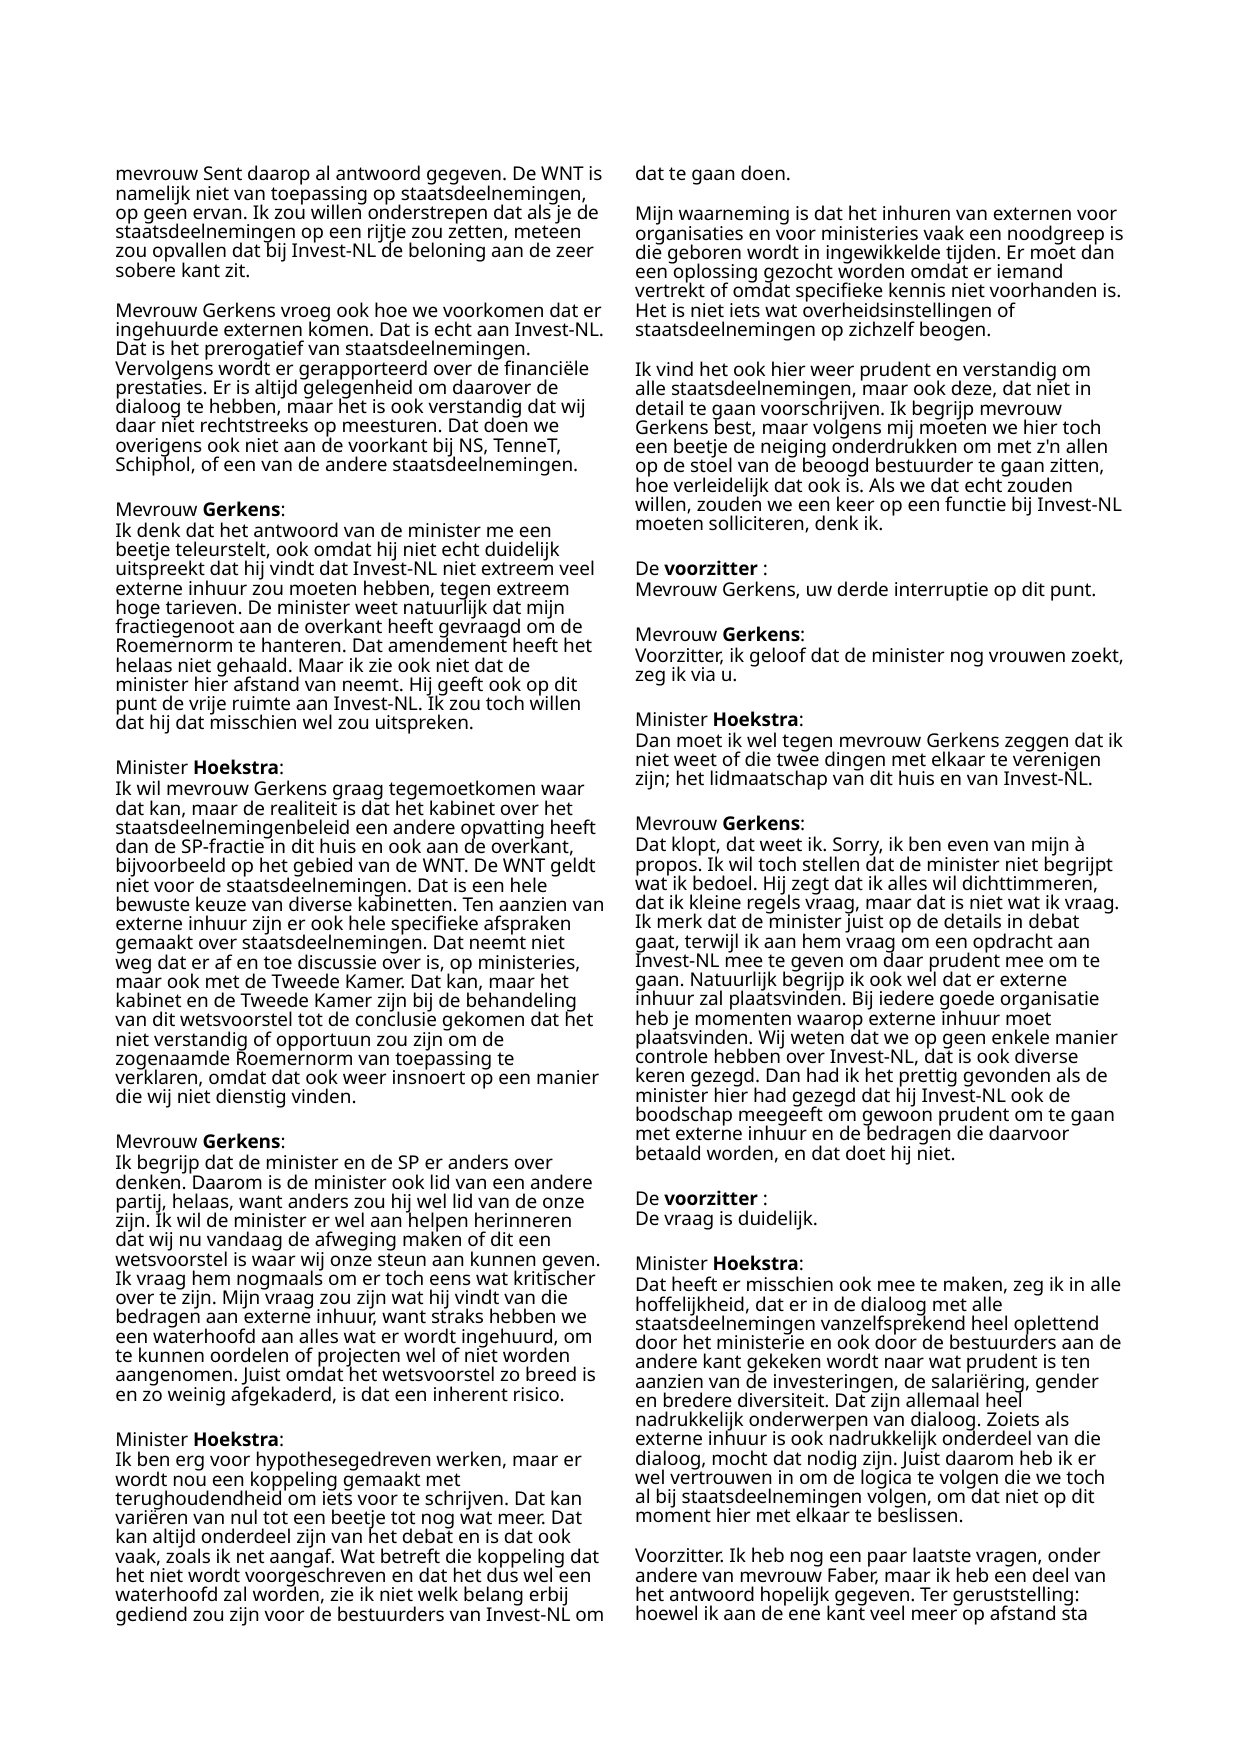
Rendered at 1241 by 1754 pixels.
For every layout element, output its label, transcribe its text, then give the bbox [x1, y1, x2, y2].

text De voorzitter : [635, 1185, 1125, 1210]
text Mevrouw Gerkens vroeg ook hoe we voorkomen dat er ingehuurde externen komen. Dat is echt aan Invest-NL. Dat is het prerogatief van staatsdeelnemingen. Vervolgens wordt er gerapporteerd over de financiële prestaties. Er is altijd gelegenheid om daarover de dialoog te hebben, maar het is ook verstandig dat wij daar niet rechtstreeks op meesturen. Dat doen we overigens ook niet aan de voorkant bij NS, TenneT, Schiphol, of een van de andere staatsdeelnemingen. [115, 302, 605, 475]
text Mevrouw Gerkens, uw derde interruptie op dit punt. [635, 581, 1125, 600]
text Voorzitter. Ik heb nog een paar laatste vragen, onder andere van mevrouw Faber, maar ik heb een deel van het antwoord hopelijk gegeven. Ter geruststelling: hoewel ik aan de ene kant veel meer op afstand sta [635, 1547, 1125, 1624]
text Ik vind het ook hier weer prudent en verstandig om alle staatsdeelnemingen, maar ook deze, dat niet in detail te gaan voorschrijven. Ik begrijp mevrouw Gerkens best, maar volgens mij moeten we hier toch een beetje de neiging onderdrukken om met z'n allen op de stoel van de beoogd bestuurder te gaan zitten, hoe verleidelijk dat ook is. Als we dat echt zouden willen, zouden we een keer op een functie bij Invest-NL moeten solliciteren, denk ik. [635, 361, 1125, 534]
text Ik ben erg voor hypothesegedreven werken, maar er wordt nou een koppeling gemaakt met terughoudendheid om iets voor te schrijven. Dat kan variëren van nul tot een beetje tot nog wat meer. Dat kan altijd onderdeel zijn van het debat en is dat ook vaak, zoals ik net aangaf. Wat betreft die koppeling dat het niet wordt voorgeschreven en dat het dus wel een waterhoofd zal worden, zie ik niet welk belang erbij gediend zou zijn voor de bestuurders van Invest-NL om [115, 1451, 605, 1625]
text Minister Hoekstra: [635, 706, 1125, 732]
text Mevrouw Gerkens: [635, 811, 1125, 836]
text Dat heeft er misschien ook mee te maken, zeg ik in alle hoffelijkheid, dat er in de dialoog met alle staatsdeelnemingen vanzelfsprekend heel oplettend door het ministerie en ook door de bestuurders aan de andere kant gekeken wordt naar wat prudent is ten aanzien van de investeringen, de salariëring, gender en bredere diversiteit. Dat zijn allemaal heel nadrukkelijk onderwerpen van dialoog. Zoiets als externe inhuur is ook nadrukkelijk onderdeel van die dialoog, mocht dat nodig zijn. Juist daarom heb ik er wel vertrouwen in om de logica te volgen die we toch al bij staatsdeelnemingen volgen, om dat niet op dit moment hier met elkaar te beslissen. [635, 1276, 1125, 1527]
text mevrouw Sent daarop al antwoord gegeven. De WNT is namelijk niet van toepassing op staatsdeelnemingen, op geen ervan. Ik zou willen onderstrepen dat als je de staatsdeelnemingen op een rijtje zou zetten, meteen zou opvallen dat bij Invest-NL de beloning aan de zeer sobere kant zit. [115, 165, 605, 281]
text De voorzitter : [635, 555, 1125, 581]
text Minister Hoekstra: [115, 754, 605, 780]
text Ik denk dat het antwoord van de minister me een beetje teleurstelt, ook omdat hij niet echt duidelijk uitspreekt dat hij vindt dat Invest-NL niet extreem veel externe inhuur zou moeten hebben, tegen extreem hoge tarieven. De minister weet natuurlijk dat mijn fractiegenoot aan de overkant heeft gevraagd om de Roemernorm te hanteren. Dat amendement heeft het helaas niet gehaald. Maar ik zie ook niet dat de minister hier afstand van neemt. Hij geeft ook op dit punt de vrije ruimte aan Invest-NL. Ik zou toch willen dat hij dat misschien wel zou uitspreken. [115, 522, 605, 734]
text Minister Hoekstra: [115, 1426, 605, 1451]
text Ik begrijp dat de minister en de SP er anders over denken. Daarom is de minister ook lid van een andere partij, helaas, want anders zou hij wel lid van de onze zijn. Ik wil de minister er wel aan helpen herinneren dat wij nu vandaag de afweging maken of dit een wetsvoorstel is waar wij onze steun aan kunnen geven. Ik vraag hem nogmaals om er toch eens wat kritischer over te zijn. Mijn vraag zou zijn wat hij vindt van die bedragen aan externe inhuur, want straks hebben we een waterhoofd aan alles wat er wordt ingehuurd, om te kunnen oordelen of projecten wel of niet worden aangenomen. Juist omdat het wetsvoorstel zo breed is en zo weinig afgekaderd, is dat een inherent risico. [115, 1154, 605, 1405]
text Minister Hoekstra: [635, 1251, 1125, 1276]
text Ik wil mevrouw Gerkens graag tegemoetkomen waar dat kan, maar de realiteit is dat het kabinet over het staatsdeelnemingenbeleid een andere opvatting heeft dan de SP-fractie in dit huis en ook aan de overkant, bijvoorbeeld op het gebied van de WNT. De WNT geldt niet voor de staatsdeelnemingen. Dat is een hele bewuste keuze van diverse kabinetten. Ten aanzien van externe inhuur zijn er ook hele specifieke afspraken gemaakt over staatsdeelnemingen. Dat neemt niet weg dat er af en toe discussie over is, op ministeries, maar ook met de Tweede Kamer. Dat kan, maar het kabinet en de Tweede Kamer zijn bij de behandeling van dit wetsvoorstel tot de conclusie gekomen dat het niet verstandig of opportuun zou zijn om de zogenaamde Roemernorm van toepassing te verklaren, omdat dat ook weer insnoert op een manier die wij niet dienstig vinden. [115, 780, 605, 1108]
text Voorzitter, ik geloof dat de minister nog vrouwen zoekt, zeg ik via u. [635, 647, 1125, 685]
text Mevrouw Gerkens: [635, 621, 1125, 647]
text Dat klopt, dat weet ik. Sorry, ik ben even van mijn à propos. Ik wil toch stellen dat de minister niet begrijpt wat ik bedoel. Hij zegt dat ik alles wil dichttimmeren, dat ik kleine regels vraag, maar dat is niet wat ik vraag. Ik merk dat de minister juist op de details in debat gaat, terwijl ik aan hem vraag om een opdracht aan Invest-NL mee te geven om daar prudent mee om te gaan. Natuurlijk begrijp ik ook wel dat er externe inhuur zal plaatsvinden. Bij iedere goede organisatie heb je momenten waarop externe inhuur moet plaatsvinden. Wij weten dat we op geen enkele manier controle hebben over Invest-NL, dat is ook diverse keren gezegd. Dan had ik het prettig gevonden als de minister hier had gezegd dat hij Invest-NL ook de boodschap meegeeft om gewoon prudent om te gaan met externe inhuur en de bedragen die daarvoor betaald worden, en dat doet hij niet. [635, 836, 1125, 1164]
text Mijn waarneming is dat het inhuren van externen voor organisaties en voor ministeries vaak een noodgreep is die geboren wordt in ingewikkelde tijden. Er moet dan een oplossing gezocht worden omdat er iemand vertrekt of omdat specifieke kennis niet voorhanden is. Het is niet iets wat overheidsinstellingen of staatsdeelnemingen op zichzelf beogen. [635, 205, 1125, 340]
text Dan moet ik wel tegen mevrouw Gerkens zeggen dat ik niet weet of die twee dingen met elkaar te verenigen zijn; het lidmaatschap van dit huis en van Invest-NL. [635, 732, 1125, 790]
text dat te gaan doen. [635, 165, 1125, 184]
text Mevrouw Gerkens: [115, 1129, 605, 1154]
text Mevrouw Gerkens: [115, 496, 605, 522]
text De vraag is duidelijk. [635, 1210, 1125, 1230]
